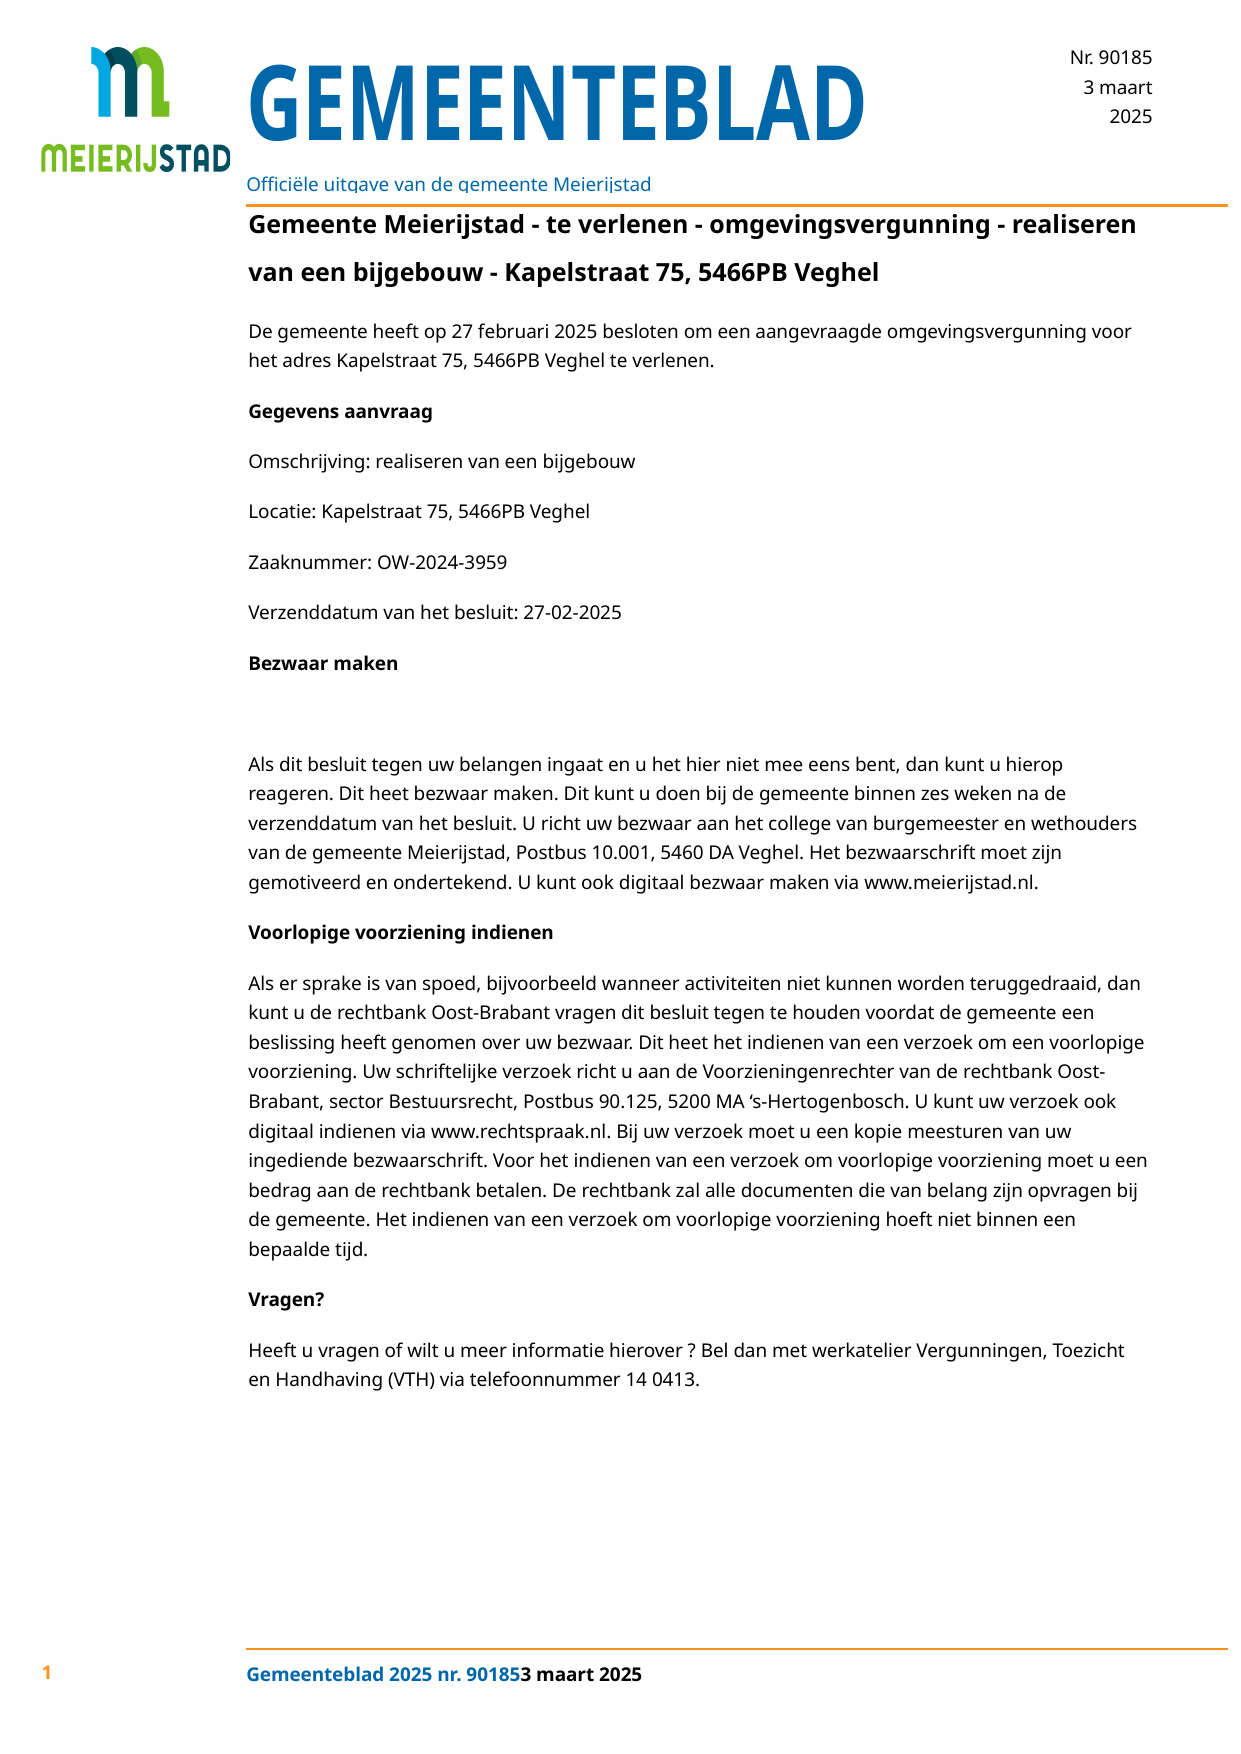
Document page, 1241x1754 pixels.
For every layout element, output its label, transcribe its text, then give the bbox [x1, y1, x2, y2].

text Heeft u vragen of wilt u meer informatie hierover ? Bel dan met werkatelier Vergunningen, Toezicht en Handhaving (VTH) via telefoonnummer 14 0413. [248, 1337, 1152, 1392]
text Omschrijving: realiseren van een bijgebouw [248, 448, 1152, 474]
text Als er sprake is van spoed, bijvoorbeeld wanneer activiteiten niet kunnen worden teruggedraaid, dan kunt u de rechtbank Oost-Brabant vragen dit besluit tegen te houden voordat de gemeente een beslissing heeft genomen over uw bezwaar. Dit heet het indienen van een verzoek om een voorlopige voorziening. Uw schriftelijke verzoek richt u aan de Voorzieningenrechter van de rechtbank Oost-Brabant, sector Bestuursrecht, Postbus 90.125, 5200 MA ‘s-Hertogenbosch. U kunt uw verzoek ook digitaal indienen via www.rechtspraak.nl. Bij uw verzoek moet u een kopie meesturen van uw ingediende bezwaarschrift. Voor het indienen van een verzoek om voorlopige voorziening moet u een bedrag aan de rechtbank betalen. De rechtbank zal alle documenten die van belang zijn opvragen bij de gemeente. Het indienen van een verzoek om voorlopige voorziening hoeft niet binnen een bepaalde tijd. [248, 970, 1152, 1262]
text Voorlopige voorziening indienen [248, 919, 1152, 945]
text Verzenddatum van het besluit: 27-02-2025 [248, 599, 1152, 625]
text Gegevens aanvraag [248, 398, 1152, 424]
picture [41, 47, 231, 172]
text Locatie: Kapelstraat 75, 5466PB Veghel [248, 499, 1152, 524]
text Zaaknummer: OW-2024-3959 [248, 549, 1152, 575]
text Als dit besluit tegen uw belangen ingaat en u het hier niet mee eens bent, dan kunt u hierop reageren. Dit heet bezwaar maken. Dit kunt u doen bij de gemeente binnen zes weken na de verzenddatum van het besluit. U richt uw bezwaar aan het college van burgemeester en wethouders van de gemeente Meierijstad, Postbus 10.001, 5460 DA Veghel. Het bezwaarschrift moet zijn gemotiveerd en ondertekend. U kunt ook digitaal bezwaar maken via www.meierijstad.nl. [248, 751, 1152, 895]
text Vragen? [248, 1287, 1152, 1312]
text Bezwaar maken [248, 650, 1152, 676]
text Gemeente Meierijstad - te verlenen - omgevingsvergunning - realiseren van een bijgebouw - Kapelstraat 75, 5466PB Veghel [248, 207, 1152, 288]
text De gemeente heeft op 27 februari 2025 besloten om een aangevraagde omgevingsvergunning voor het adres Kapelstraat 75, 5466PB Veghel te verlenen. [248, 318, 1152, 373]
